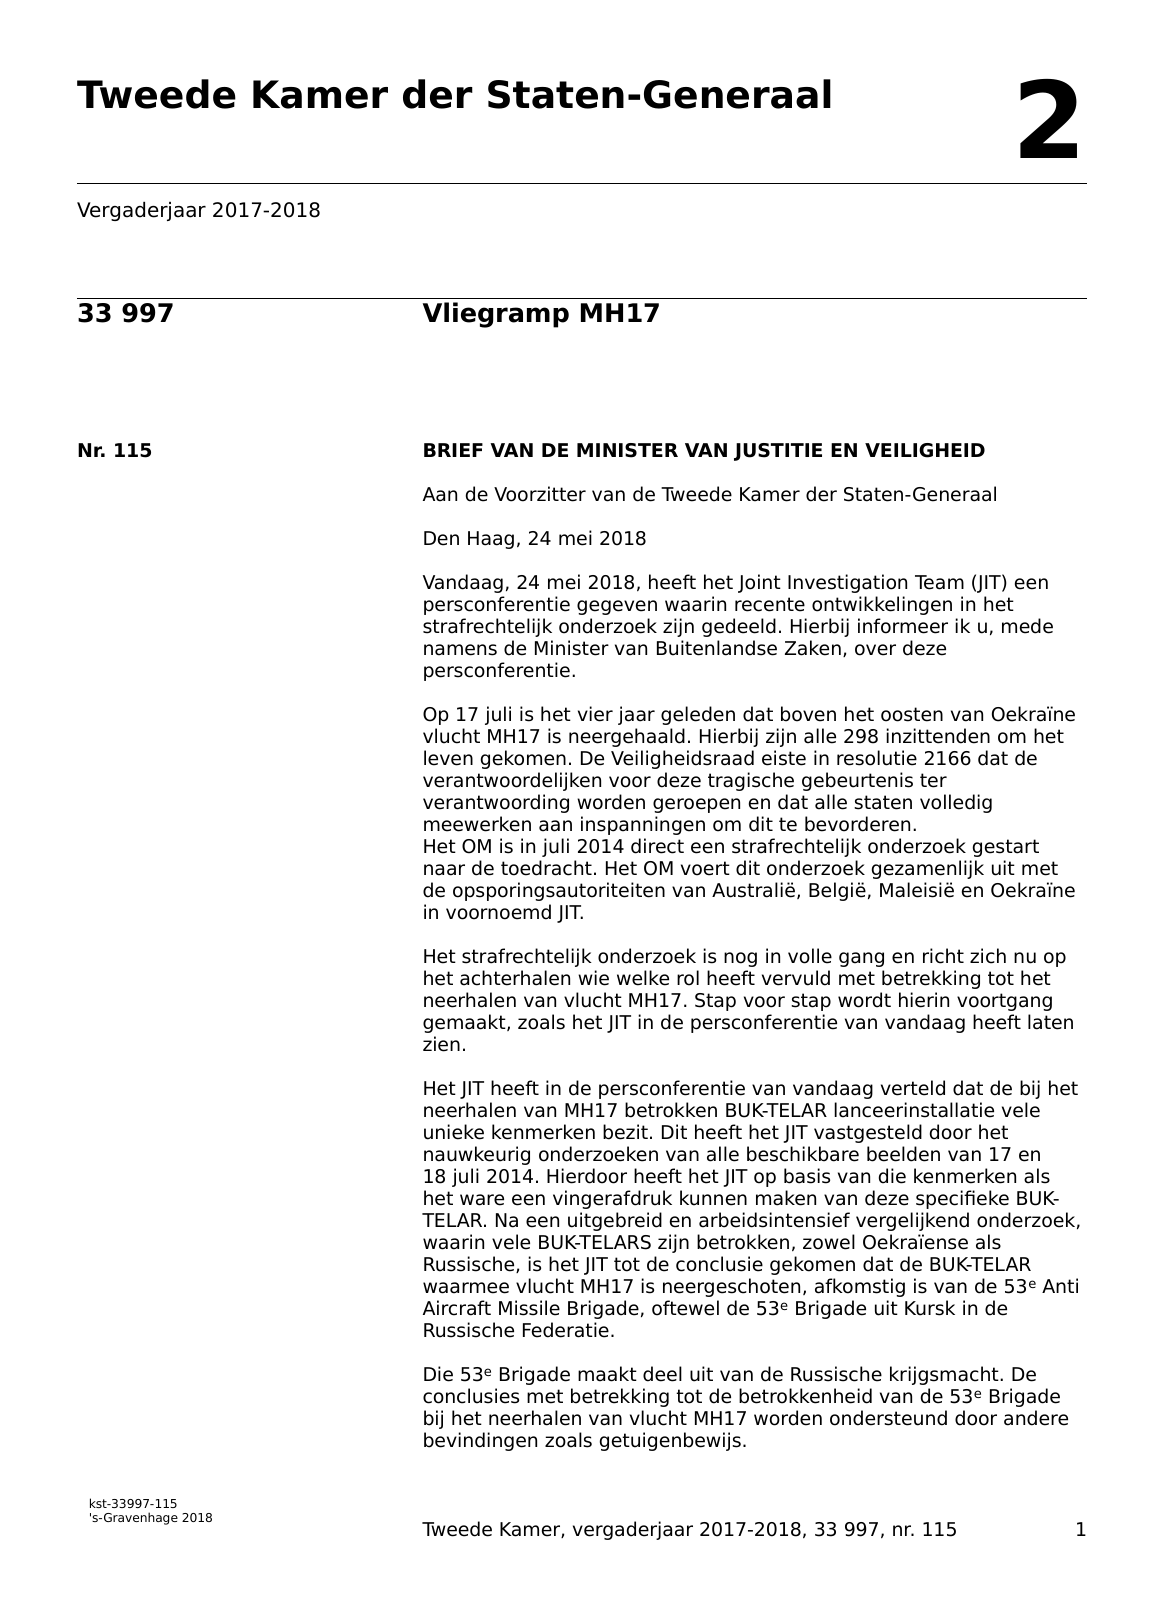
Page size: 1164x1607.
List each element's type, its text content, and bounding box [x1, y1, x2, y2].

text Aan de Voorzitter van de Tweede Kamer der Staten-Generaal [422, 484, 1087, 506]
text Die 53e Brigade maakt deel uit van de Russische krijgsmacht. De conclusies met betrekking tot de betrokkenheid van de 53e Brigade bij het neerhalen van vlucht MH17 worden ondersteund door andere bevindingen zoals getuigenbewijs. [422, 1364, 1087, 1452]
table_header 2 [886, 59, 1087, 183]
text Het strafrechtelijk onderzoek is nog in volle gang en richt zich nu op het achterhalen wie welke rol heeft vervuld met betrekking tot het neerhalen van vlucht MH17. Stap voor stap wordt hierin voortgang gemaakt, zoals het JIT in de persconferentie van vandaag heeft laten zien. [422, 946, 1087, 1056]
table_cell Vergaderjaar 2017-2018 [77, 184, 1087, 298]
table_header Tweede Kamer der Staten-Generaal [77, 59, 886, 183]
text kst-33997-115 [88, 1497, 323, 1511]
text Op 17 juli is het vier jaar geleden dat boven het oosten van Oekraïne vlucht MH17 is neergehaald. Hierbij zijn alle 298 inzittenden om het leven gekomen. De Veiligheidsraad eiste in resolutie 2166 dat de verantwoordelijken voor deze tragische gebeurtenis ter verantwoording worden geroepen en dat alle staten volledig meewerken aan inspanningen om dit te bevorderen. [422, 704, 1087, 836]
subtitle 33 997 Vliegramp MH17 [77, 299, 1087, 329]
text Vandaag, 24 mei 2018, heeft het Joint Investigation Team (JIT) een persconferentie gegeven waarin recente ontwikkelingen in het strafrechtelijk onderzoek zijn gedeeld. Hierbij informeer ik u, mede namens de Minister van Buitenlandse Zaken, over deze persconferentie. [422, 572, 1087, 682]
text Het OM is in juli 2014 direct een strafrechtelijk onderzoek gestart naar de toedracht. Het OM voert dit onderzoek gezamenlijk uit met de opsporingsautoriteiten van Australië, België, Maleisië en Oekraïne in voornoemd JIT. [422, 836, 1087, 924]
text Het JIT heeft in de persconferentie van vandaag verteld dat de bij het neerhalen van MH17 betrokken BUK-TELAR lanceerinstallatie vele unieke kenmerken bezit. Dit heeft het JIT vastgesteld door het nauwkeurig onderzoeken van alle beschikbare beelden van 17 en 18 juli 2014. Hierdoor heeft het JIT op basis van die kenmerken als het ware een vingerafdruk kunnen maken van deze specifieke BUK-TELAR. Na een uitgebreid en arbeidsintensief vergelijkend onderzoek, waarin vele BUK-TELARS zijn betrokken, zowel Oekraïense als Russische, is het JIT tot de conclusie gekomen dat de BUK-TELAR waarmee vlucht MH17 is neergeschoten, afkomstig is van de 53e Anti Aircraft Missile Brigade, oftewel de 53e Brigade uit Kursk in de Russische Federatie. [422, 1078, 1087, 1342]
text 's-Gravenhage 2018 [88, 1511, 323, 1525]
text Den Haag, 24 mei 2018 [422, 528, 1087, 550]
subtitle Nr. 115 BRIEF VAN DE MINISTER VAN JUSTITIE EN VEILIGHEID [77, 440, 1087, 462]
